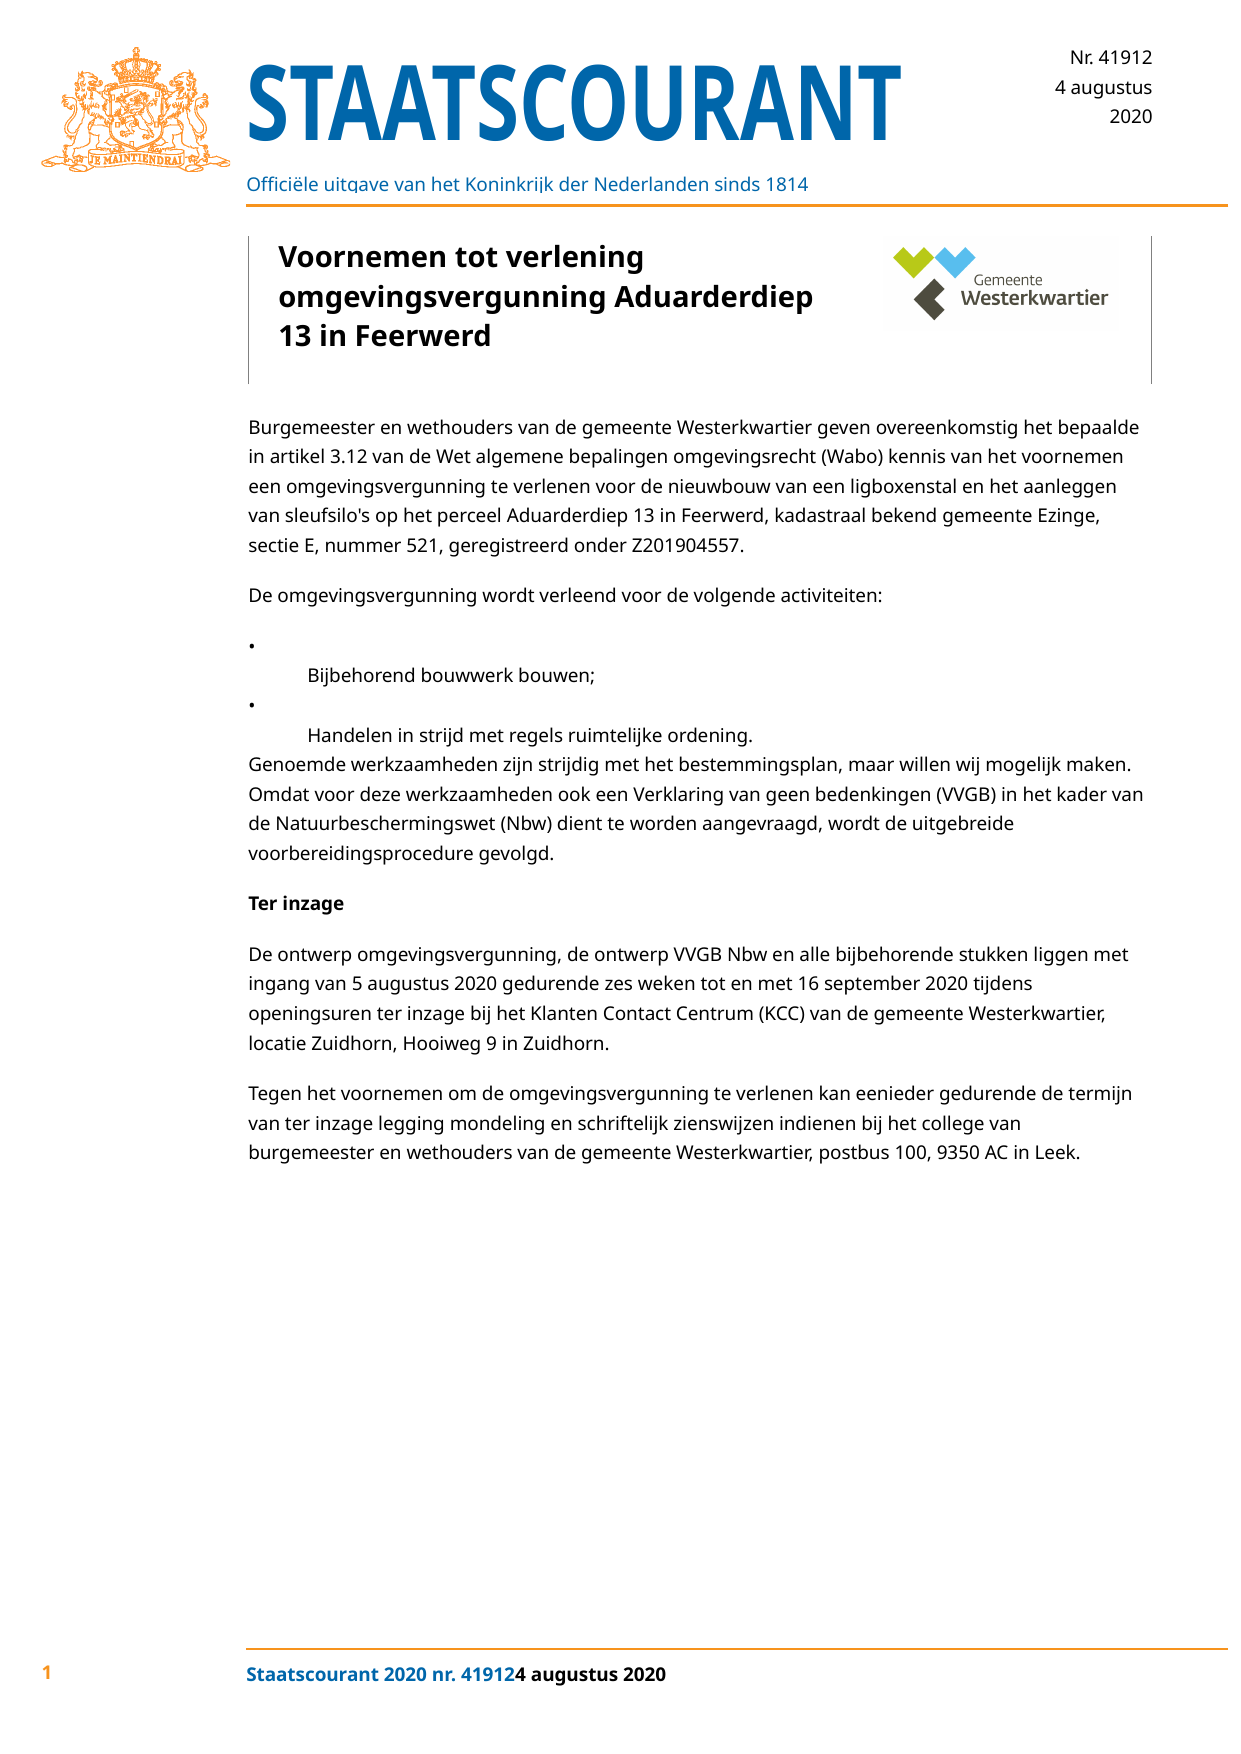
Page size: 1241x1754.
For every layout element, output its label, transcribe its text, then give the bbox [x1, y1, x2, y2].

text Burgemeester en wethouders van de gemeente Westerkwartier geven overeenkomstig het bepaalde in artikel 3.12 van de Wet algemene bepalingen omgevingsrecht (Wabo) kennis van het voornemen een omgevingsvergunning te verlenen voor de nieuwbouw van een ligboxenstal en het aanleggen van sleufsilo's op het perceel Aduarderdiep 13 in Feerwerd, kadastraal bekend gemeente Ezinge, sectie E, nummer 521, geregistreerd onder Z201904557. [248, 414, 1152, 558]
table_header Voornemen tot verlening omgevingsvergunning Aduarderdiep 13 in Feerwerd [249, 236, 850, 384]
picture [882, 236, 1119, 331]
text De ontwerp omgevingsvergunning, de ontwerp VVGB Nbw en alle bijbehorende stukken liggen met ingang van 5 augustus 2020 gedurende zes weken tot en met 16 september 2020 tijdens openingsuren ter inzage bij het Klanten Contact Centrum (KCC) van de gemeente Westerkwartier, locatie Zuidhorn, Hooiweg 9 in Zuidhorn. [248, 941, 1152, 1056]
table_header [850, 236, 1151, 384]
text De omgevingsvergunning wordt verleend voor de volgende activiteiten: [248, 583, 1152, 608]
text Tegen het voornemen om de omgevingsvergunning te verlenen kan eenieder gedurende de termijn van ter inzage legging mondeling en schriftelijk zienswijzen indienen bij het college van burgemeester en wethouders van de gemeente Westerkwartier, postbus 100, 9350 AC in Leek. [248, 1080, 1152, 1165]
list Bijbehorend bouwwerk bouwen; [248, 663, 1152, 688]
list Handelen in strijd met regels ruimtelijke ordening. [248, 722, 1152, 748]
picture [41, 47, 231, 172]
text Ter inzage [248, 891, 1152, 916]
text Genoemde werkzaamheden zijn strijdig met het bestemmingsplan, maar willen wij mogelijk maken. Omdat voor deze werkzaamheden ook een Verklaring van geen bedenkingen (VVGB) in het kader van de Natuurbeschermingswet (Nbw) dient te worden aangevraagd, wordt de uitgebreide voorbereidingsprocedure gevolgd. [248, 751, 1152, 866]
